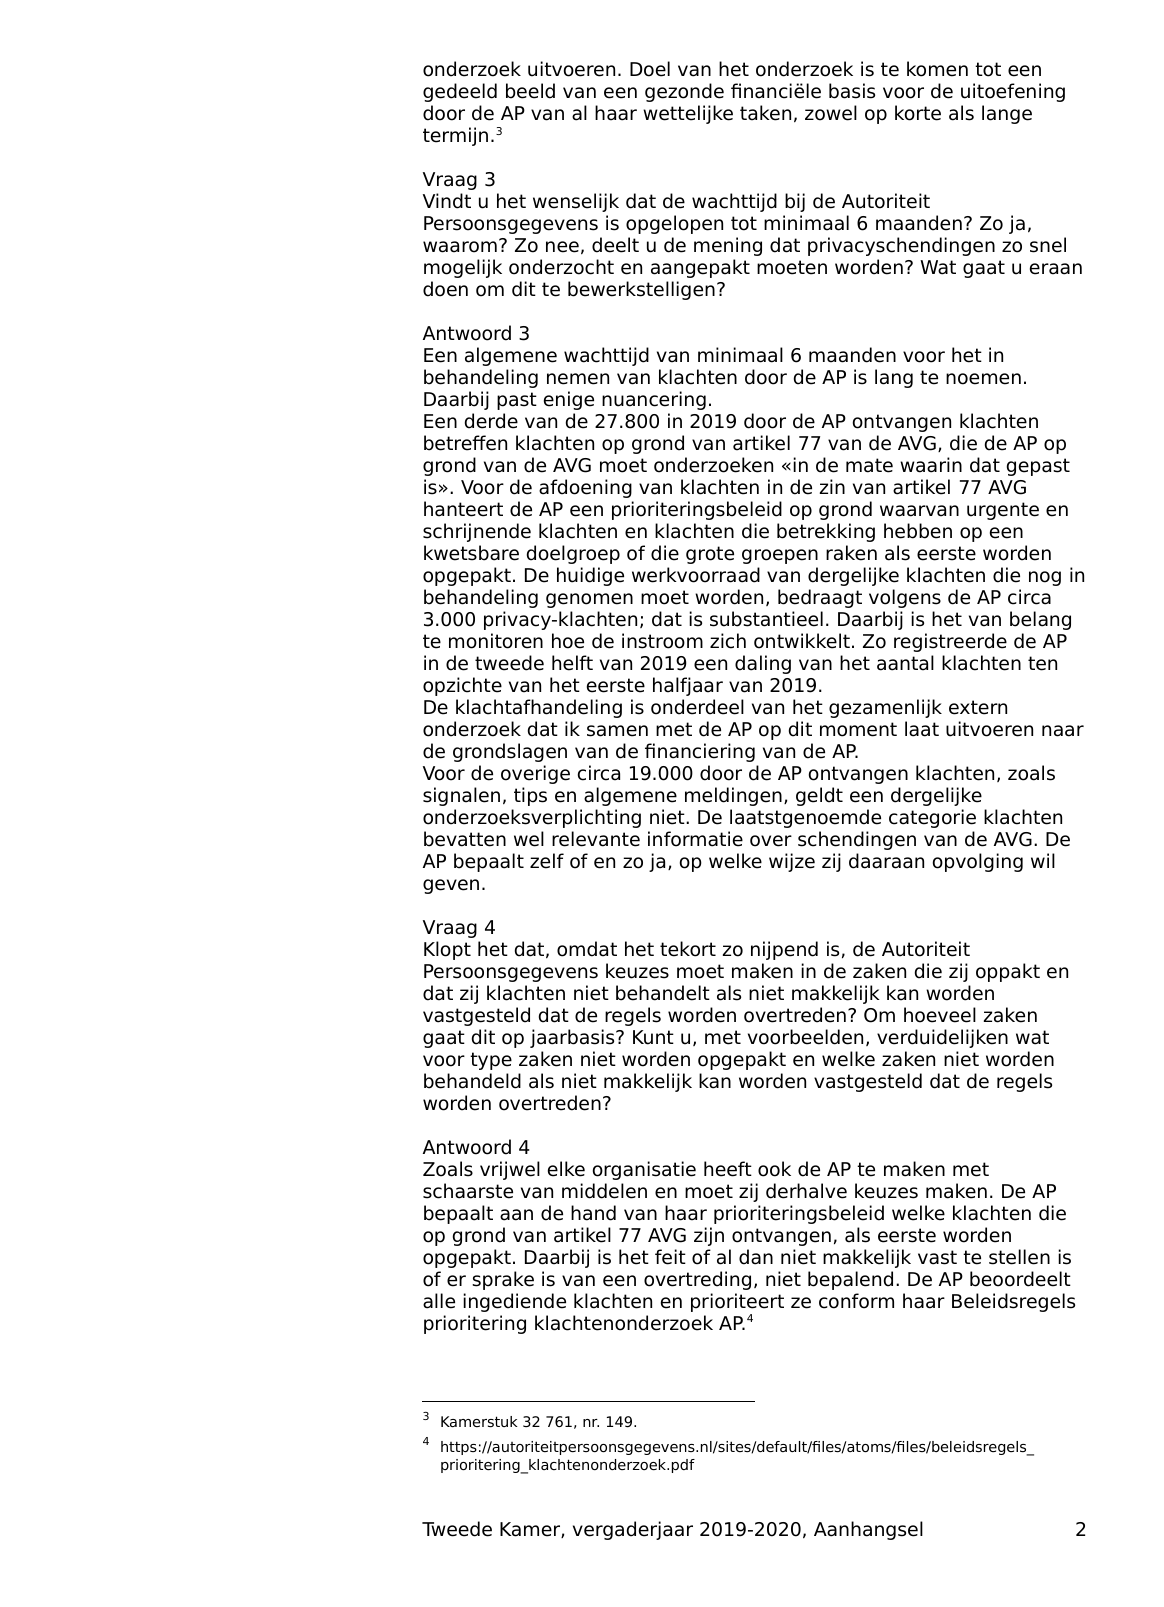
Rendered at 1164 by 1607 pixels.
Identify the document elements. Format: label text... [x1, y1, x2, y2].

text Antwoord 3 [422, 323, 1087, 345]
text https://autoriteitpersoonsgegevens.nl/sites/default/files/atoms/files/beleidsregels_ prioritering_klachtenonderzoek.pdf [422, 1435, 1087, 1474]
text Een algemene wachttijd van minimaal 6 maanden voor het in behandeling nemen van klachten door de AP is lang te noemen. Daarbij past enige nuancering. [422, 345, 1087, 411]
text Vraag 3 [422, 169, 1087, 191]
text Antwoord 4 [422, 1137, 1087, 1159]
text Klopt het dat, omdat het tekort zo nijpend is, de Autoriteit Persoonsgegevens keuzes moet maken in de zaken die zij oppakt en dat zij klachten niet behandelt als niet makkelijk kan worden vastgesteld dat de regels worden overtreden? Om hoeveel zaken gaat dit op jaarbasis? Kunt u, met voorbeelden, verduidelijken wat voor type zaken niet worden opgepakt en welke zaken niet worden behandeld als niet makkelijk kan worden vastgesteld dat de regels worden overtreden? [422, 939, 1087, 1115]
text Vraag 4 [422, 917, 1087, 939]
text Voor de overige circa 19.000 door de AP ontvangen klachten, zoals signalen, tips en algemene meldingen, geldt een dergelijke onderzoeksverplichting niet. De laatstgenoemde categorie klachten bevatten wel relevante informatie over schendingen van de AVG. De AP bepaalt zelf of en zo ja, op welke wijze zij daaraan opvolging wil geven. [422, 763, 1087, 895]
text onderzoek uitvoeren. Doel van het onderzoek is te komen tot een gedeeld beeld van een gezonde financiële basis voor de uitoefening door de AP van al haar wettelijke taken, zowel op korte als lange termijn. [422, 59, 1087, 147]
text De klachtafhandeling is onderdeel van het gezamenlijk extern onderzoek dat ik samen met de AP op dit moment laat uitvoeren naar de grondslagen van de financiering van de AP. [422, 697, 1087, 763]
text Een derde van de 27.800 in 2019 door de AP ontvangen klachten betreffen klachten op grond van artikel 77 van de AVG, die de AP op grond van de AVG moet onderzoeken «in de mate waarin dat gepast is». Voor de afdoening van klachten in de zin van artikel 77 AVG hanteert de AP een prioriteringsbeleid op grond waarvan urgente en schrijnende klachten en klachten die betrekking hebben op een kwetsbare doelgroep of die grote groepen raken als eerste worden opgepakt. De huidige werkvoorraad van dergelijke klachten die nog in behandeling genomen moet worden, bedraagt volgens de AP circa 3.000 privacy-klachten; dat is substantieel. Daarbij is het van belang te monitoren hoe de instroom zich ontwikkelt. Zo registreerde de AP in de tweede helft van 2019 een daling van het aantal klachten ten opzichte van het eerste halfjaar van 2019. [422, 411, 1087, 697]
text Zoals vrijwel elke organisatie heeft ook de AP te maken met schaarste van middelen en moet zij derhalve keuzes maken. De AP bepaalt aan de hand van haar prioriteringsbeleid welke klachten die op grond van artikel 77 AVG zijn ontvangen, als eerste worden opgepakt. Daarbij is het feit of al dan niet makkelijk vast te stellen is of er sprake is van een overtreding, niet bepalend. De AP beoordeelt alle ingediende klachten en prioriteert ze conform haar Beleidsregels prioritering klachtenonderzoek AP. [422, 1159, 1087, 1335]
text Kamerstuk 32 761, nr. 149. [422, 1410, 1087, 1432]
text Vindt u het wenselijk dat de wachttijd bij de Autoriteit Persoonsgegevens is opgelopen tot minimaal 6 maanden? Zo ja, waarom? Zo nee, deelt u de mening dat privacyschendingen zo snel mogelijk onderzocht en aangepakt moeten worden? Wat gaat u eraan doen om dit te bewerkstelligen? [422, 191, 1087, 301]
